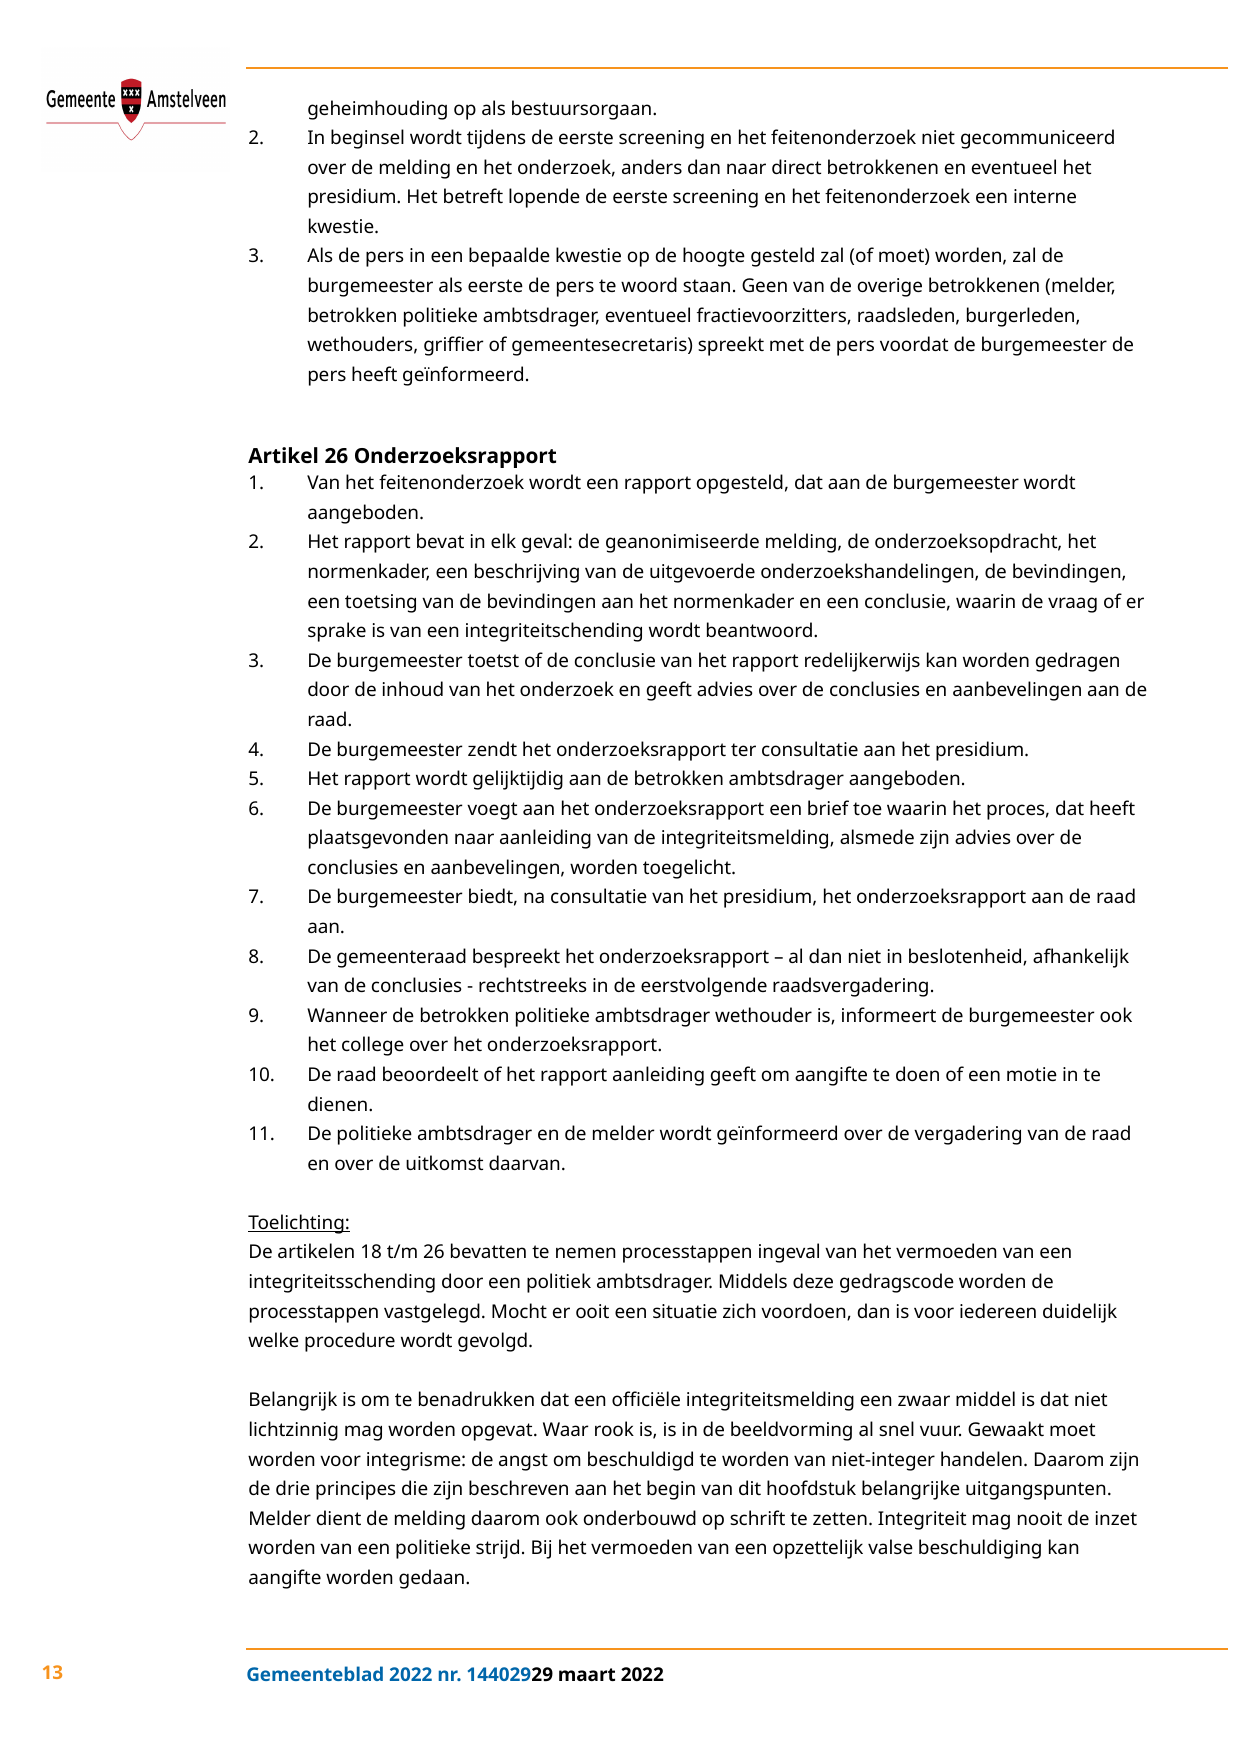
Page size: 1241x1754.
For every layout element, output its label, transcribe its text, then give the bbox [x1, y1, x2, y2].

list geheimhouding op als bestuursorgaan. [248, 95, 1152, 121]
list De gemeenteraad bespreekt het onderzoeksrapport – al dan niet in beslotenheid, afhankelijk van de conclusies - rechtstreeks in de eerstvolgende raadsvergadering. [248, 943, 1152, 998]
list De burgemeester voegt aan het onderzoeksrapport een brief toe waarin het proces, dat heeft plaatsgevonden naar aanleiding van de integriteitsmelding, alsmede zijn advies over de conclusies en aanbevelingen, worden toegelicht. [248, 795, 1152, 880]
text Toelichting: [248, 1209, 1152, 1235]
picture [41, 47, 231, 172]
list Het rapport wordt gelijktijdig aan de betrokken ambtsdrager aangeboden. [248, 765, 1152, 791]
list Het rapport bevat in elk geval: de geanonimiseerde melding, de onderzoeksopdracht, het normenkader, een beschrijving van de uitgevoerde onderzoekshandelingen, de bevindingen, een toetsing van de bevindingen aan het normenkader en een conclusie, waarin de vraag of er sprake is van een integriteitschending wordt beantwoord. [248, 529, 1152, 643]
list De burgemeester zendt het onderzoeksrapport ter consultatie aan het presidium. [248, 736, 1152, 761]
list De burgemeester toetst of de conclusie van het rapport redelijkerwijs kan worden gedragen door de inhoud van het onderzoek en geeft advies over de conclusies en aanbevelingen aan de raad. [248, 647, 1152, 732]
list De raad beoordeelt of het rapport aanleiding geeft om aangifte te doen of een motie in te dienen. [248, 1061, 1152, 1116]
text Artikel 26 Onderzoeksrapport [248, 441, 1152, 469]
list Als de pers in een bepaalde kwestie op de hoogte gesteld zal (of moet) worden, zal de burgemeester als eerste de pers te woord staan. Geen van de overige betrokkenen (melder, betrokken politieke ambtsdrager, eventueel fractievoorzitters, raadsleden, burgerleden, wethouders, griffier of gemeentesecretaris) spreekt met de pers voordat de burgemeester de pers heeft geïnformeerd. [248, 243, 1152, 387]
list De burgemeester biedt, na consultatie van het presidium, het onderzoeksrapport aan de raad aan. [248, 884, 1152, 939]
list De politieke ambtsdrager en de melder wordt geïnformeerd over de vergadering van de raad en over de uitkomst daarvan. [248, 1120, 1152, 1176]
list Van het feitenonderzoek wordt een rapport opgesteld, dat aan de burgemeester wordt aangeboden. [248, 469, 1152, 525]
list In beginsel wordt tijdens de eerste screening en het feitenonderzoek niet gecommuniceerd over de melding en het onderzoek, anders dan naar direct betrokkenen en eventueel het presidium. Het betreft lopende de eerste screening en het feitenonderzoek een interne kwestie. [248, 124, 1152, 239]
text Belangrijk is om te benadrukken dat een officiële integriteitsmelding een zwaar middel is dat niet lichtzinnig mag worden opgevat. Waar rook is, is in de beeldvorming al snel vuur. Gewaakt moet worden voor integrisme: de angst om beschuldigd te worden van niet-integer handelen. Daarom zijn de drie principes die zijn beschreven aan het begin van dit hoofdstuk belangrijke uitgangspunten. Melder dient de melding daarom ook onderbouwd op schrift te zetten. Integriteit mag nooit de inzet worden van een politieke strijd. Bij het vermoeden van een opzettelijk valse beschuldiging kan aangifte worden gedaan. [248, 1387, 1152, 1590]
text De artikelen 18 t/m 26 bevatten te nemen processtappen ingeval van het vermoeden van een integriteitsschending door een politiek ambtsdrager. Middels deze gedragscode worden de processtappen vastgelegd. Mocht er ooit een situatie zich voordoen, dan is voor iedereen duidelijk welke procedure wordt gevolgd. [248, 1239, 1152, 1353]
list Wanneer de betrokken politieke ambtsdrager wethouder is, informeert de burgemeester ook het college over het onderzoeksrapport. [248, 1002, 1152, 1057]
